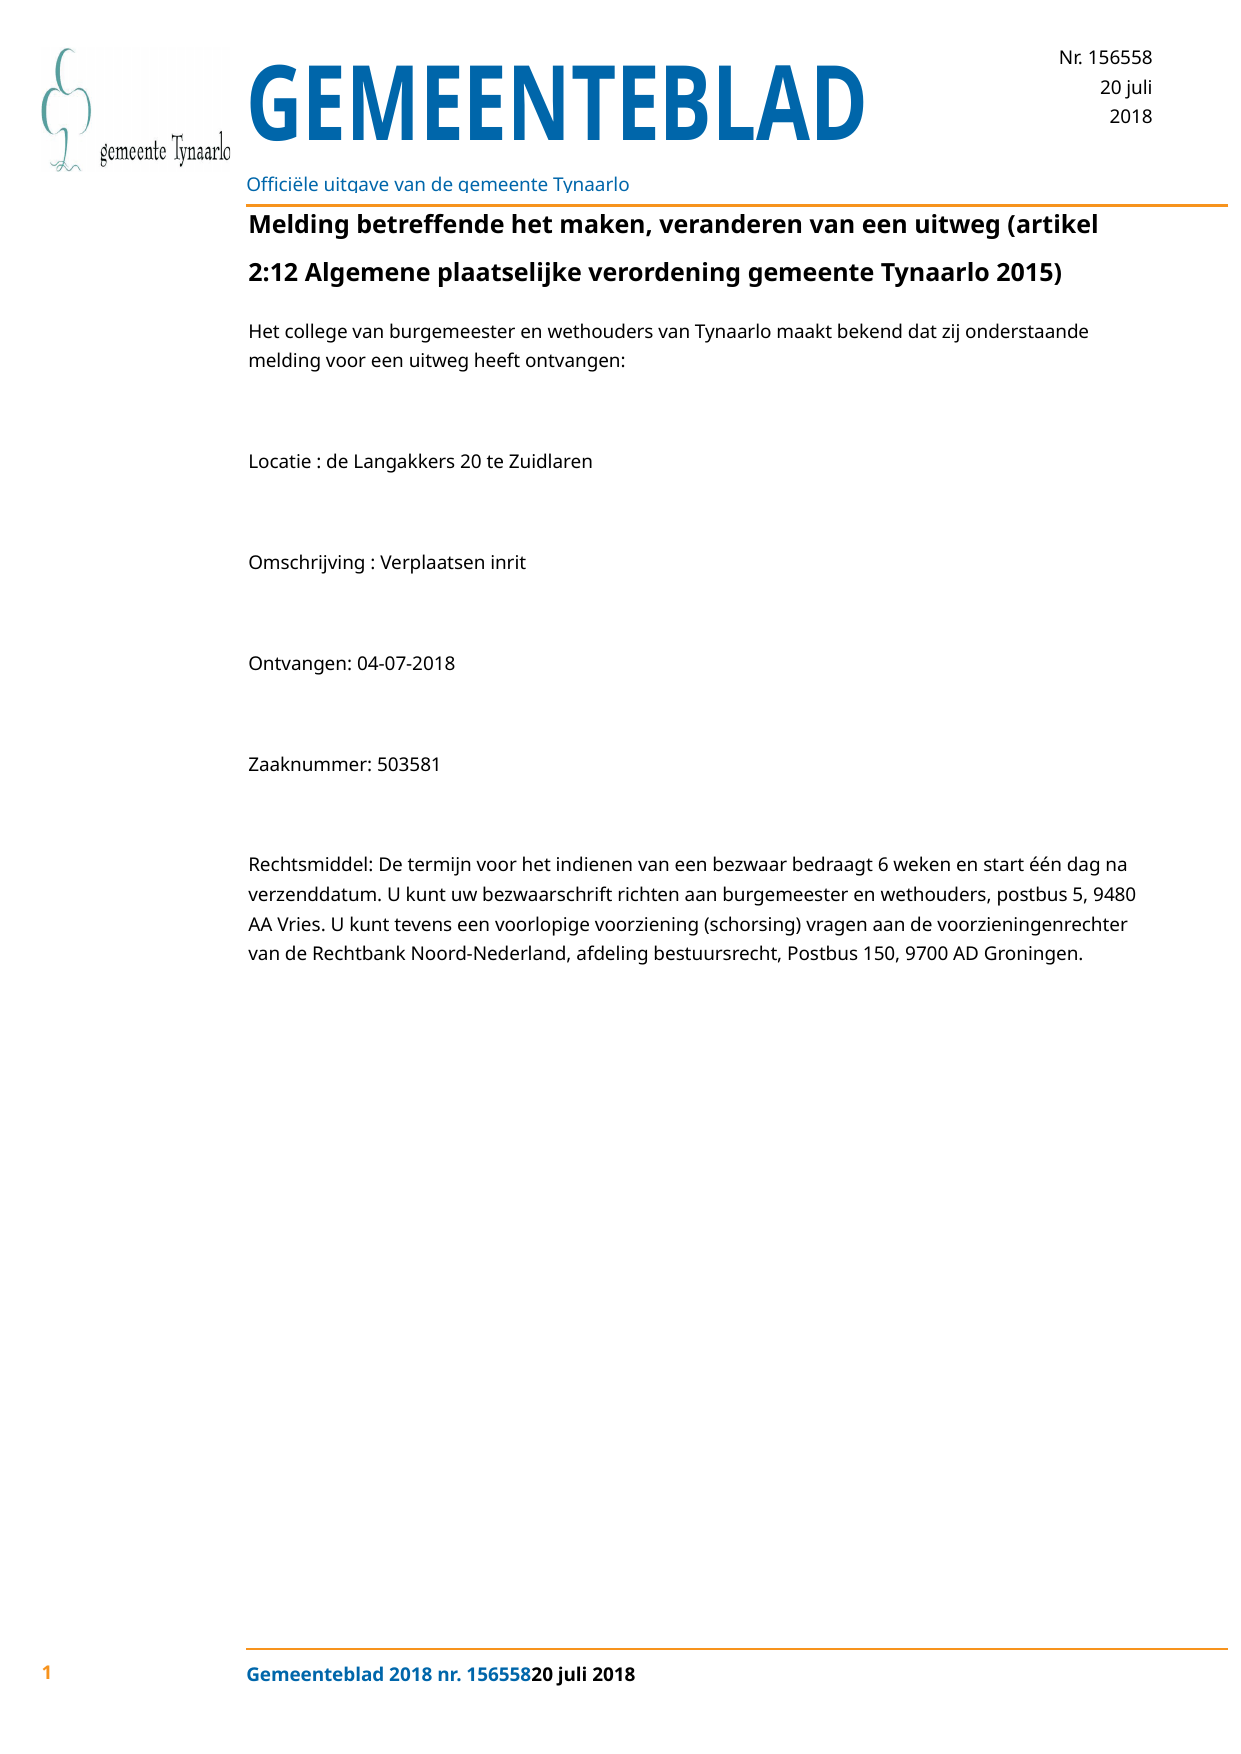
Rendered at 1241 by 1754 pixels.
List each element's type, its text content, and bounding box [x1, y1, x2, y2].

text Het college van burgemeester en wethouders van Tynaarlo maakt bekend dat zij onderstaande melding voor een uitweg heeft ontvangen: [248, 318, 1152, 373]
text Rechtsmiddel: De termijn voor het indienen van een bezwaar bedraagt 6 weken en start één dag na verzenddatum. U kunt uw bezwaarschrift richten aan burgemeester en wethouders, postbus 5, 9480 AA Vries. U kunt tevens een voorlopige voorziening (schorsing) vragen aan de voorzieningenrechter van de Rechtbank Noord-Nederland, afdeling bestuursrecht, Postbus 150, 9700 AD Groningen. [248, 852, 1152, 966]
text Zaaknummer: 503581 [248, 751, 1152, 777]
picture [41, 47, 231, 172]
text Omschrijving : Verplaatsen inrit [248, 549, 1152, 575]
text Locatie : de Langakkers 20 te Zuidlaren [248, 448, 1152, 474]
text Ontvangen: 04-07-2018 [248, 650, 1152, 676]
text Melding betreffende het maken, veranderen van een uitweg (artikel 2:12 Algemene plaatselijke verordening gemeente Tynaarlo 2015) [248, 207, 1152, 288]
